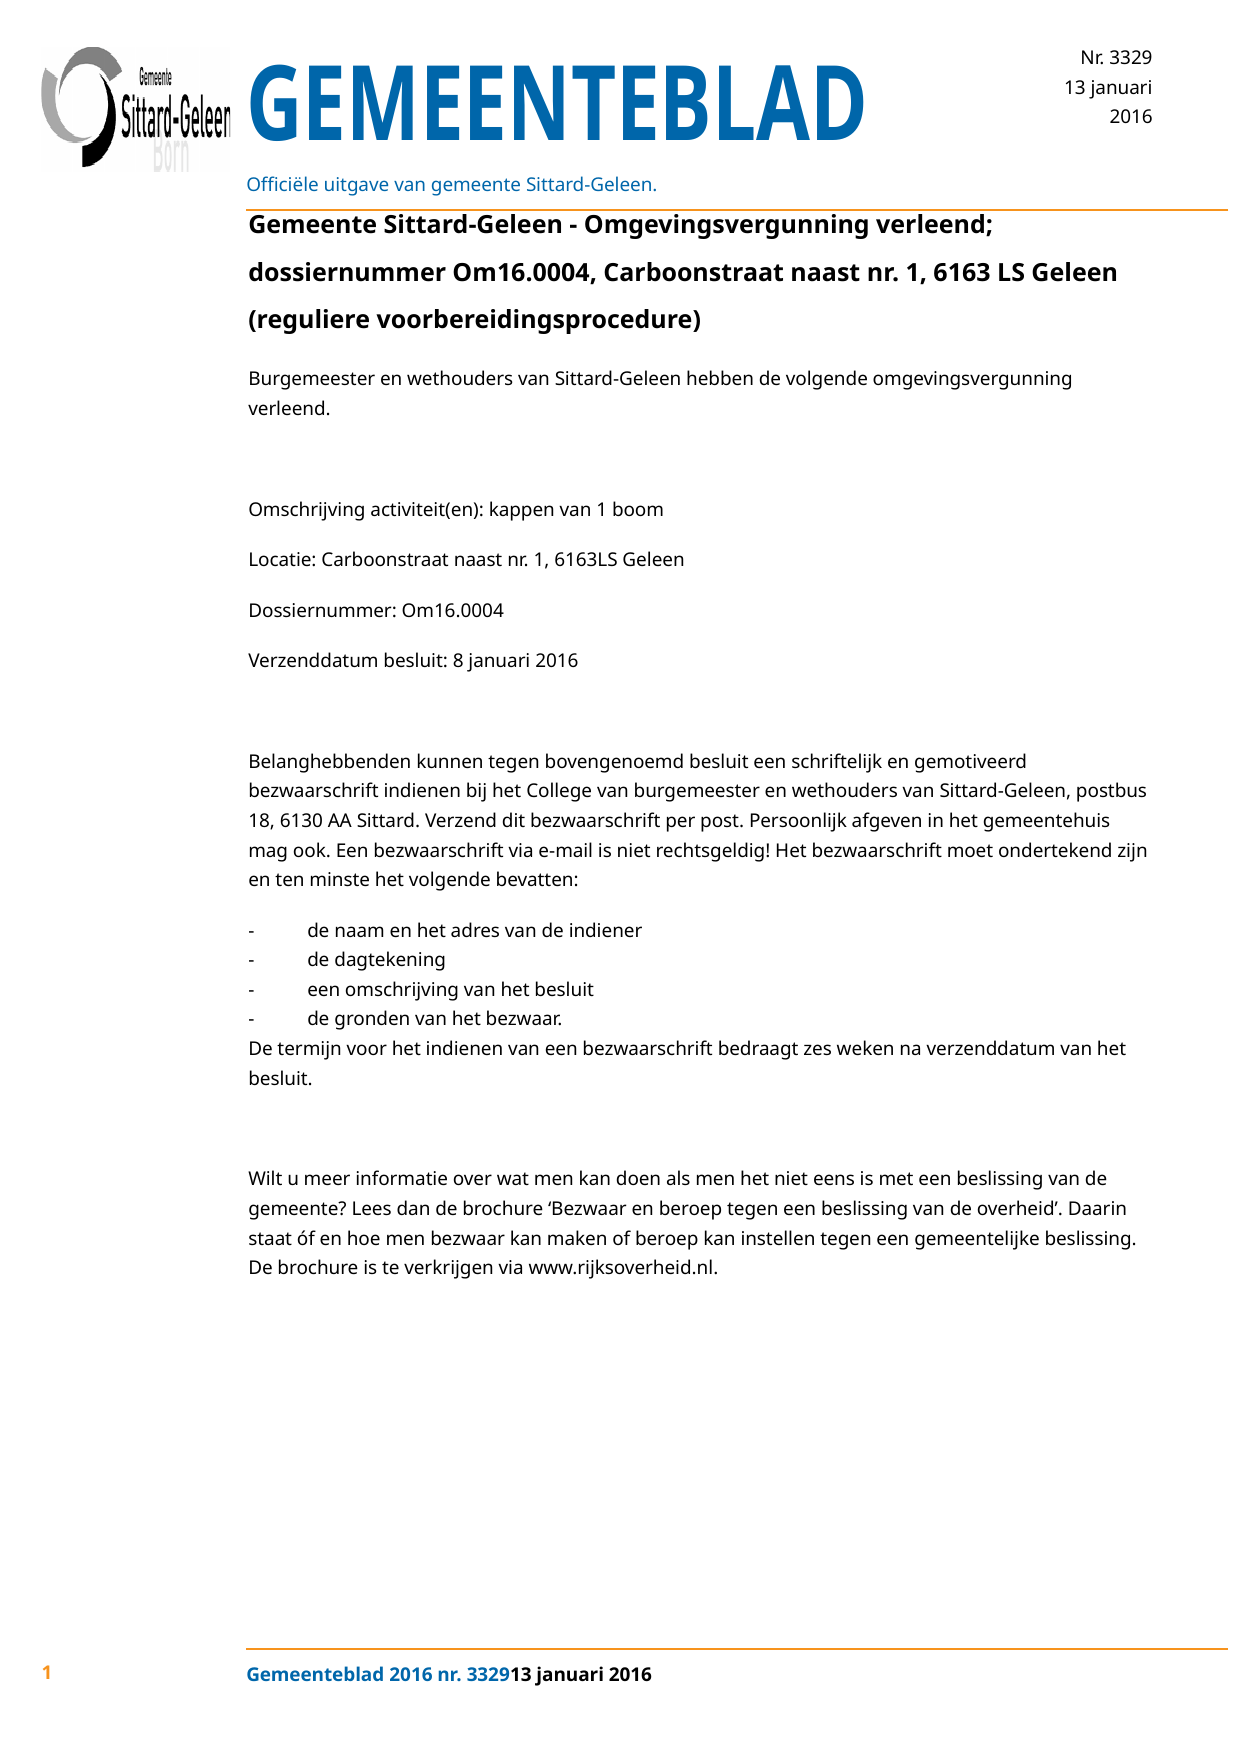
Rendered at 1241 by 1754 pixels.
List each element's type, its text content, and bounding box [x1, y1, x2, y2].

text Dossiernummer: Om16.0004 [248, 597, 1152, 622]
list een omschrijving van het besluit [248, 976, 1152, 1002]
list de gronden van het bezwaar. [248, 1006, 1152, 1031]
text Verzenddatum besluit: 8 januari 2016 [248, 647, 1152, 673]
list de dagtekening [248, 946, 1152, 972]
picture [41, 47, 231, 172]
text De termijn voor het indienen van een bezwaarschrift bedraagt zes weken na verzenddatum van het besluit. [248, 1035, 1152, 1090]
list de naam en het adres van de indiener [248, 917, 1152, 942]
text Omschrijving activiteit(en): kappen van 1 boom [248, 496, 1152, 522]
text Gemeente Sittard-Geleen - Omgevingsvergunning verleend; dossiernummer Om16.0004, Carboonstraat naast nr. 1, 6163 LS Geleen (reguliere voorbereidingsprocedure) [248, 211, 1152, 336]
text Belanghebbenden kunnen tegen bovengenoemd besluit een schriftelijk en gemotiveerd bezwaarschrift indienen bij het College van burgemeester en wethouders van Sittard-Geleen, postbus 18, 6130 AA Sittard. Verzend dit bezwaarschrift per post. Persoonlijk afgeven in het gemeentehuis mag ook. Een bezwaarschrift via e-mail is niet rechtsgeldig! Het bezwaarschrift moet ondertekend zijn en ten minste het volgende bevatten: [248, 748, 1152, 892]
text Locatie: Carboonstraat naast nr. 1, 6163LS Geleen [248, 546, 1152, 572]
text Burgemeester en wethouders van Sittard-Geleen hebben de volgende omgevingsvergunning verleend. [248, 366, 1152, 421]
text Wilt u meer informatie over wat men kan doen als men het niet eens is met een beslissing van de gemeente? Lees dan de brochure ‘Bezwaar en beroep tegen een beslissing van de overheid’. Daarin staat óf en hoe men bezwaar kan maken of beroep kan instellen tegen een gemeentelijke beslissing. De brochure is te verkrijgen via www.rijksoverheid.nl. [248, 1166, 1152, 1280]
